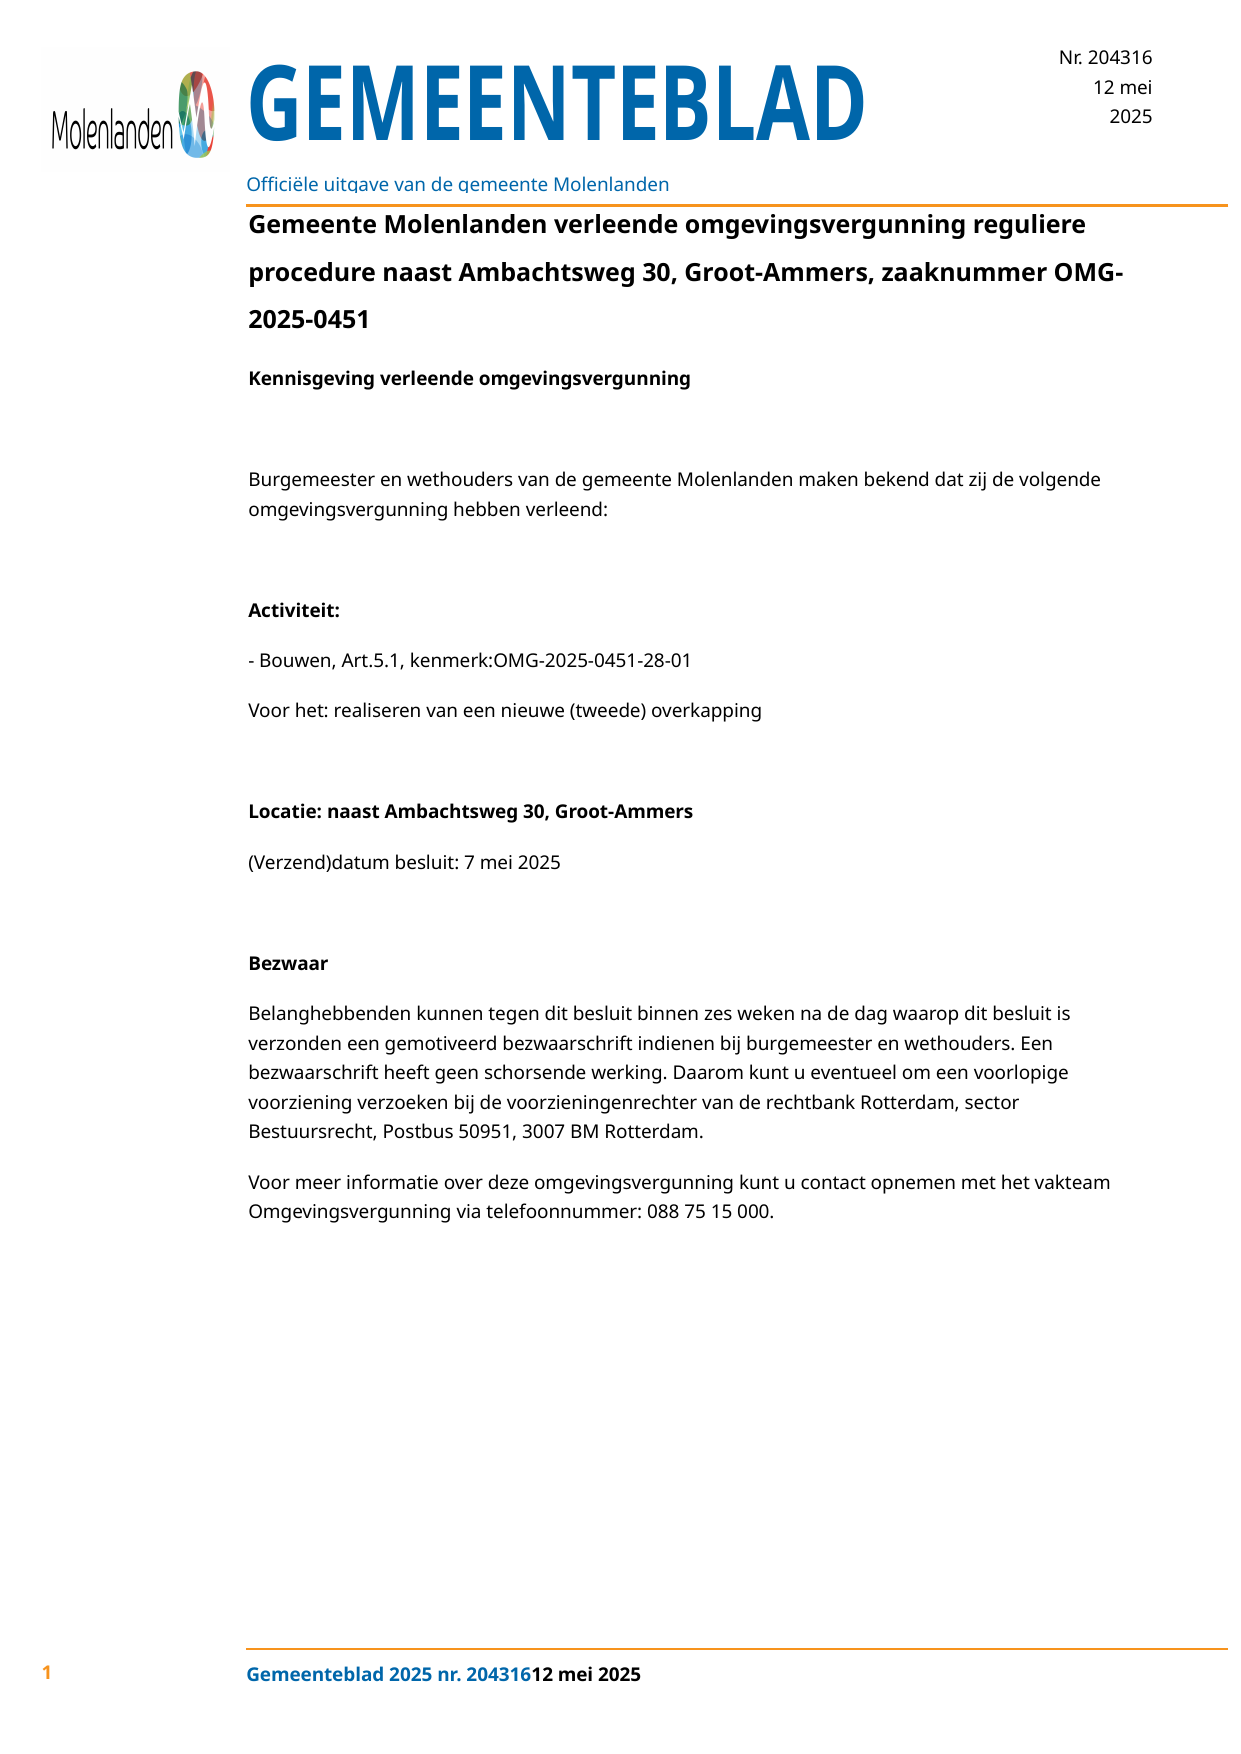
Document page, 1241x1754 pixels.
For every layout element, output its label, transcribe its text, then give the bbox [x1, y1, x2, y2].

text Voor meer informatie over deze omgevingsvergunning kunt u contact opnemen met het vakteam Omgevingsvergunning via telefoonnummer: 088 75 15 000. [248, 1169, 1152, 1224]
text Kennisgeving verleende omgevingsvergunning [248, 366, 1152, 391]
text Activiteit: [248, 597, 1152, 622]
text Voor het: realiseren van een nieuwe (tweede) overkapping [248, 698, 1152, 723]
text Gemeente Molenlanden verleende omgevingsvergunning reguliere procedure naast Ambachtsweg 30, Groot-Ammers, zaaknummer OMG-2025-0451 [248, 207, 1152, 336]
text Locatie: naast Ambachtsweg 30, Groot-Ammers [248, 798, 1152, 824]
text Belanghebbenden kunnen tegen dit besluit binnen zes weken na de dag waarop dit besluit is verzonden een gemotiveerd bezwaarschrift indienen bij burgemeester en wethouders. Een bezwaarschrift heeft geen schorsende werking. Daarom kunt u eventueel om een voorlopige voorziening verzoeken bij de voorzieningenrechter van de rechtbank Rotterdam, sector Bestuursrecht, Postbus 50951, 3007 BM Rotterdam. [248, 1000, 1152, 1144]
text Burgemeester en wethouders van de gemeente Molenlanden maken bekend dat zij de volgende omgevingsvergunning hebben verleend: [248, 466, 1152, 522]
text Bezwaar [248, 950, 1152, 975]
text - Bouwen, Art.5.1, kenmerk:OMG-2025-0451-28-01 [248, 647, 1152, 673]
picture [41, 47, 231, 172]
text (Verzend)datum besluit: 7 mei 2025 [248, 849, 1152, 874]
